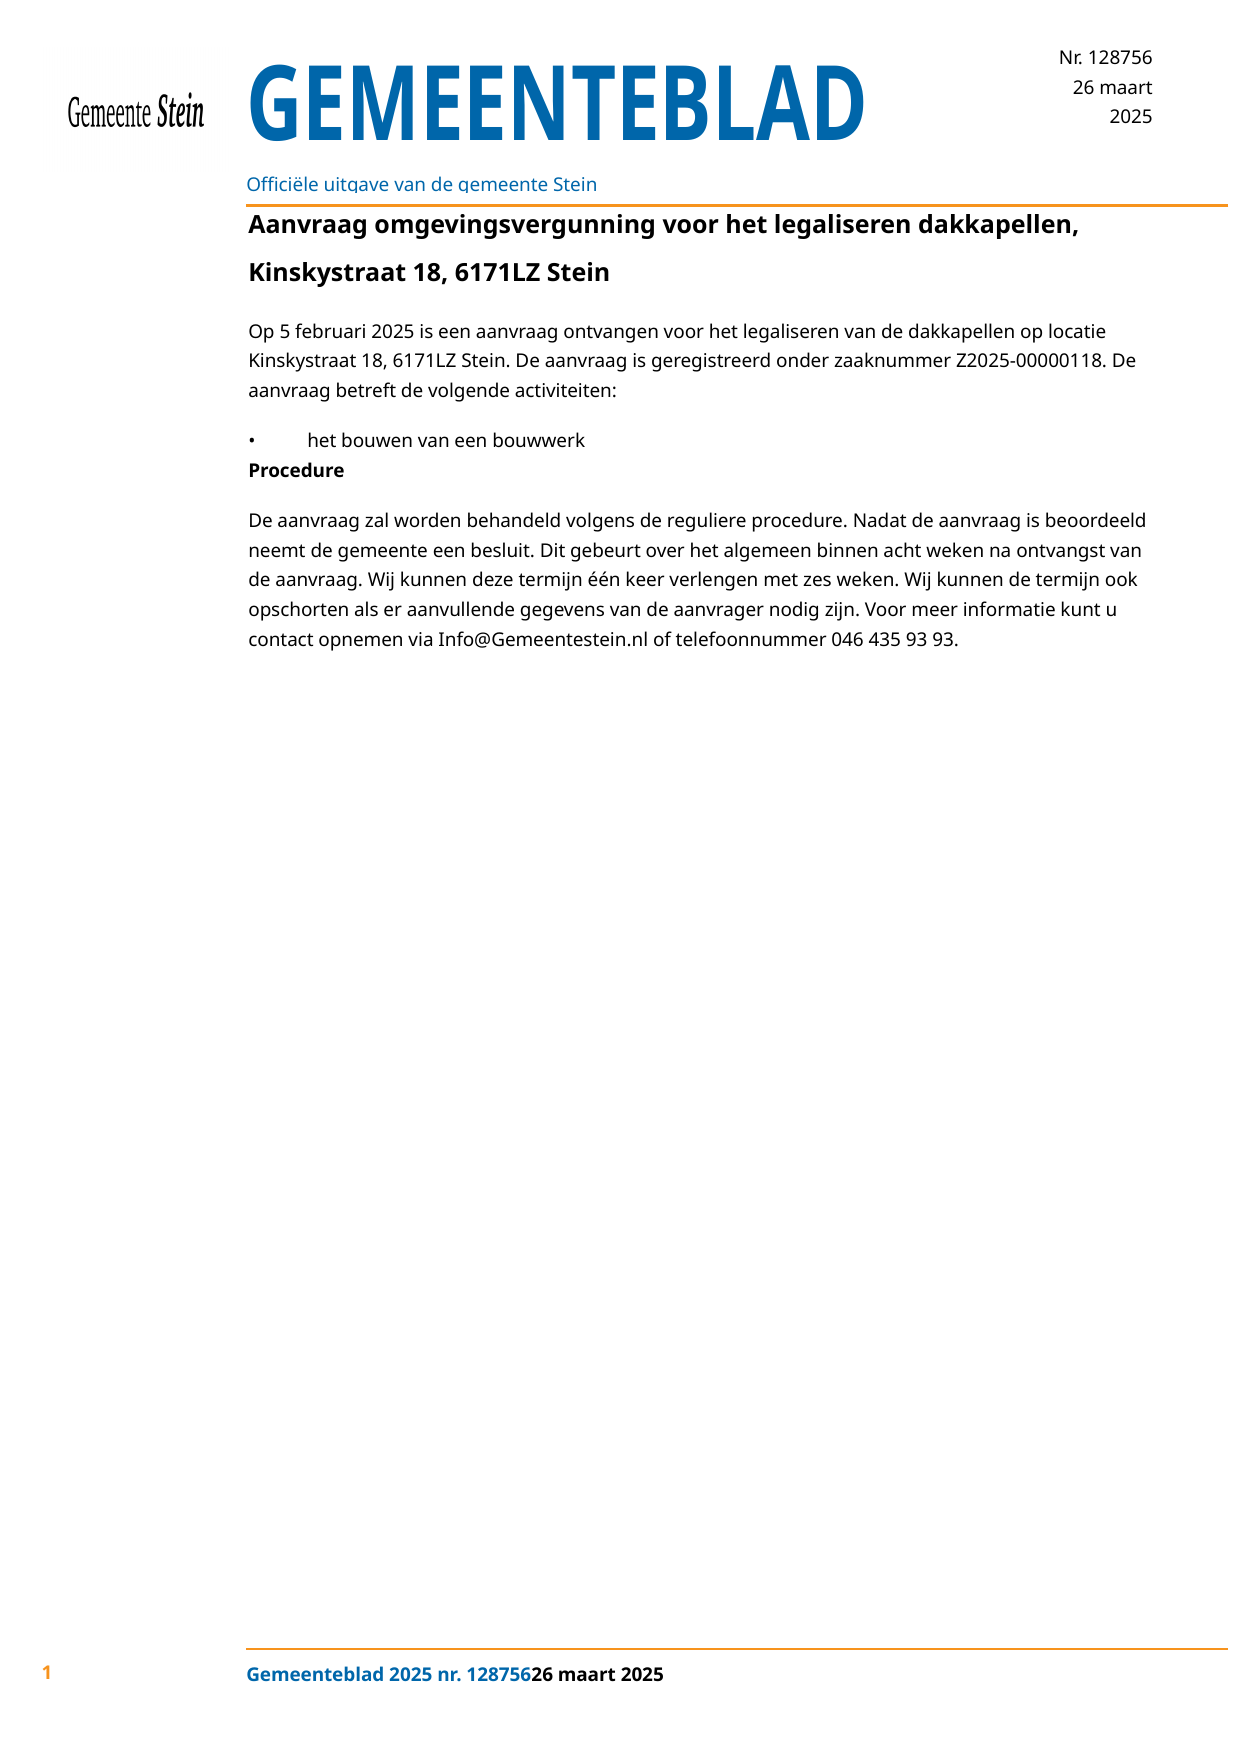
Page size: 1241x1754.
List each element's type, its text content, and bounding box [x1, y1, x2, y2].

text Op 5 februari 2025 is een aanvraag ontvangen voor het legaliseren van de dakkapellen op locatie Kinskystraat 18, 6171LZ Stein. De aanvraag is geregistreerd onder zaaknummer Z2025-00000118. De aanvraag betreft de volgende activiteiten: [248, 318, 1152, 403]
picture [41, 47, 231, 172]
list het bouwen van een bouwwerk [248, 427, 1152, 453]
text De aanvraag zal worden behandeld volgens de reguliere procedure. Nadat de aanvraag is beoordeeld neemt de gemeente een besluit. Dit gebeurt over het algemeen binnen acht weken na ontvangst van de aanvraag. Wij kunnen deze termijn één keer verlengen met zes weken. Wij kunnen de termijn ook opschorten als er aanvullende gegevens van de aanvrager nodig zijn. Voor meer informatie kunt u contact opnemen via Info@Gemeentestein.nl of telefoonnummer 046 435 93 93. [248, 507, 1152, 652]
text Aanvraag omgevingsvergunning voor het legaliseren dakkapellen, Kinskystraat 18, 6171LZ Stein [248, 207, 1152, 288]
text Procedure [248, 457, 1152, 483]
